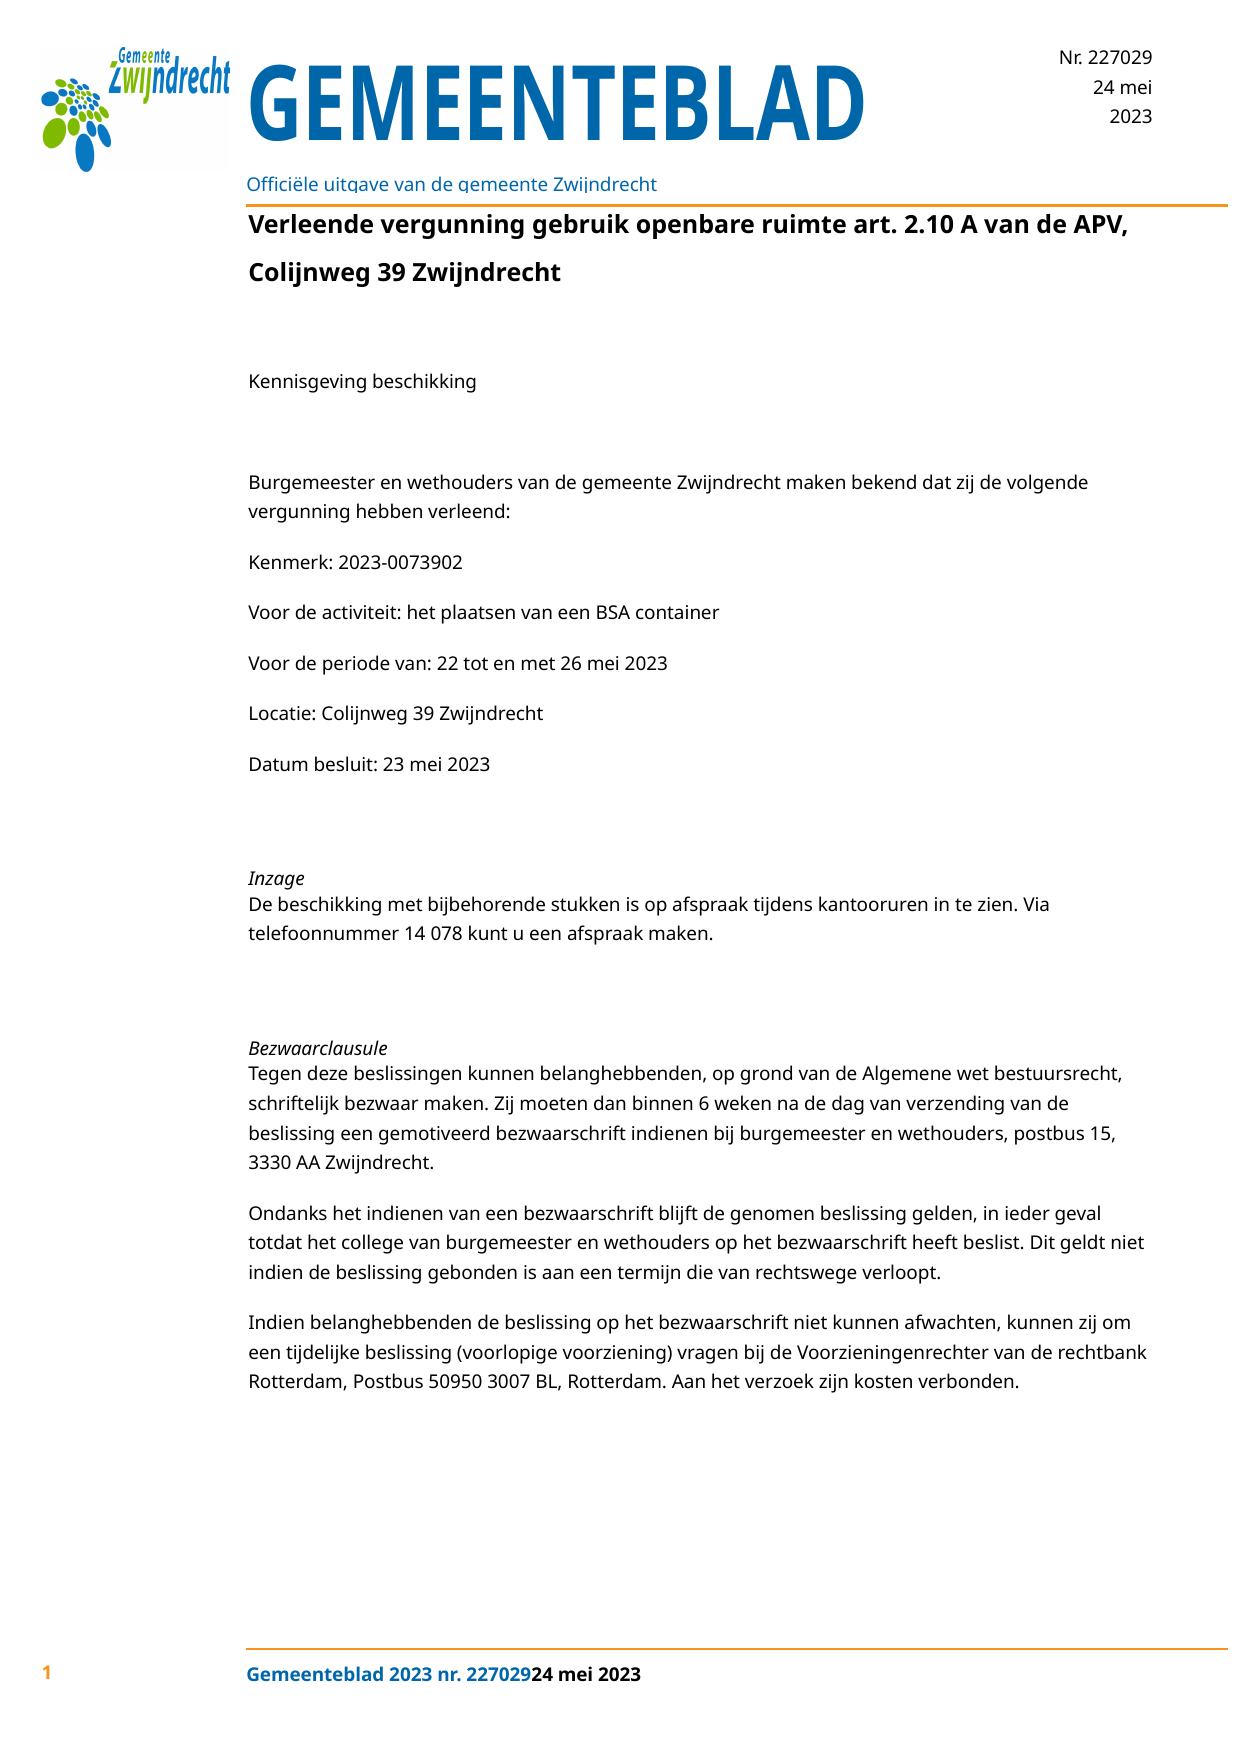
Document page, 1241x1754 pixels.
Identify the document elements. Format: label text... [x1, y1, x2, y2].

text Kenmerk: 2023-0073902 [248, 549, 1152, 575]
text De beschikking met bijbehorende stukken is op afspraak tijdens kantooruren in te zien. Via telefoonnummer 14 078 kunt u een afspraak maken. [248, 891, 1152, 946]
text Voor de periode van: 22 tot en met 26 mei 2023 [248, 650, 1152, 676]
text Bezwaarclausule [248, 1035, 1152, 1061]
text Datum besluit: 23 mei 2023 [248, 751, 1152, 777]
picture [41, 47, 231, 172]
text Ondanks het indienen van een bezwaarschrift blijft de genomen beslissing gelden, in ieder geval totdat het college van burgemeester en wethouders op het bezwaarschrift heeft beslist. Dit geldt niet indien de beslissing gebonden is aan een termijn die van rechtswege verloopt. [248, 1200, 1152, 1285]
text Tegen deze beslissingen kunnen belanghebbenden, op grond van de Algemene wet bestuursrecht, schriftelijk bezwaar maken. Zij moeten dan binnen 6 weken na de dag van verzending van de beslissing een gemotiveerd bezwaarschrift indienen bij burgemeester en wethouders, postbus 15, 3330 AA Zwijndrecht. [248, 1061, 1152, 1175]
text Indien belanghebbenden de beslissing op het bezwaarschrift niet kunnen afwachten, kunnen zij om een tijdelijke beslissing (voorlopige voorziening) vragen bij de Voorzieningenrechter van de rechtbank Rotterdam, Postbus 50950 3007 BL, Rotterdam. Aan het verzoek zijn kosten verbonden. [248, 1309, 1152, 1394]
text Burgemeester en wethouders van de gemeente Zwijndrecht maken bekend dat zij de volgende vergunning hebben verleend: [248, 469, 1152, 524]
text Verleende vergunning gebruik openbare ruimte art. 2.10 A van de APV, Colijnweg 39 Zwijndrecht [248, 207, 1152, 288]
text Inzage [248, 865, 1152, 891]
text Locatie: Colijnweg 39 Zwijndrecht [248, 700, 1152, 726]
text Kennisgeving beschikking [248, 368, 1152, 394]
text Voor de activiteit: het plaatsen van een BSA container [248, 599, 1152, 625]
